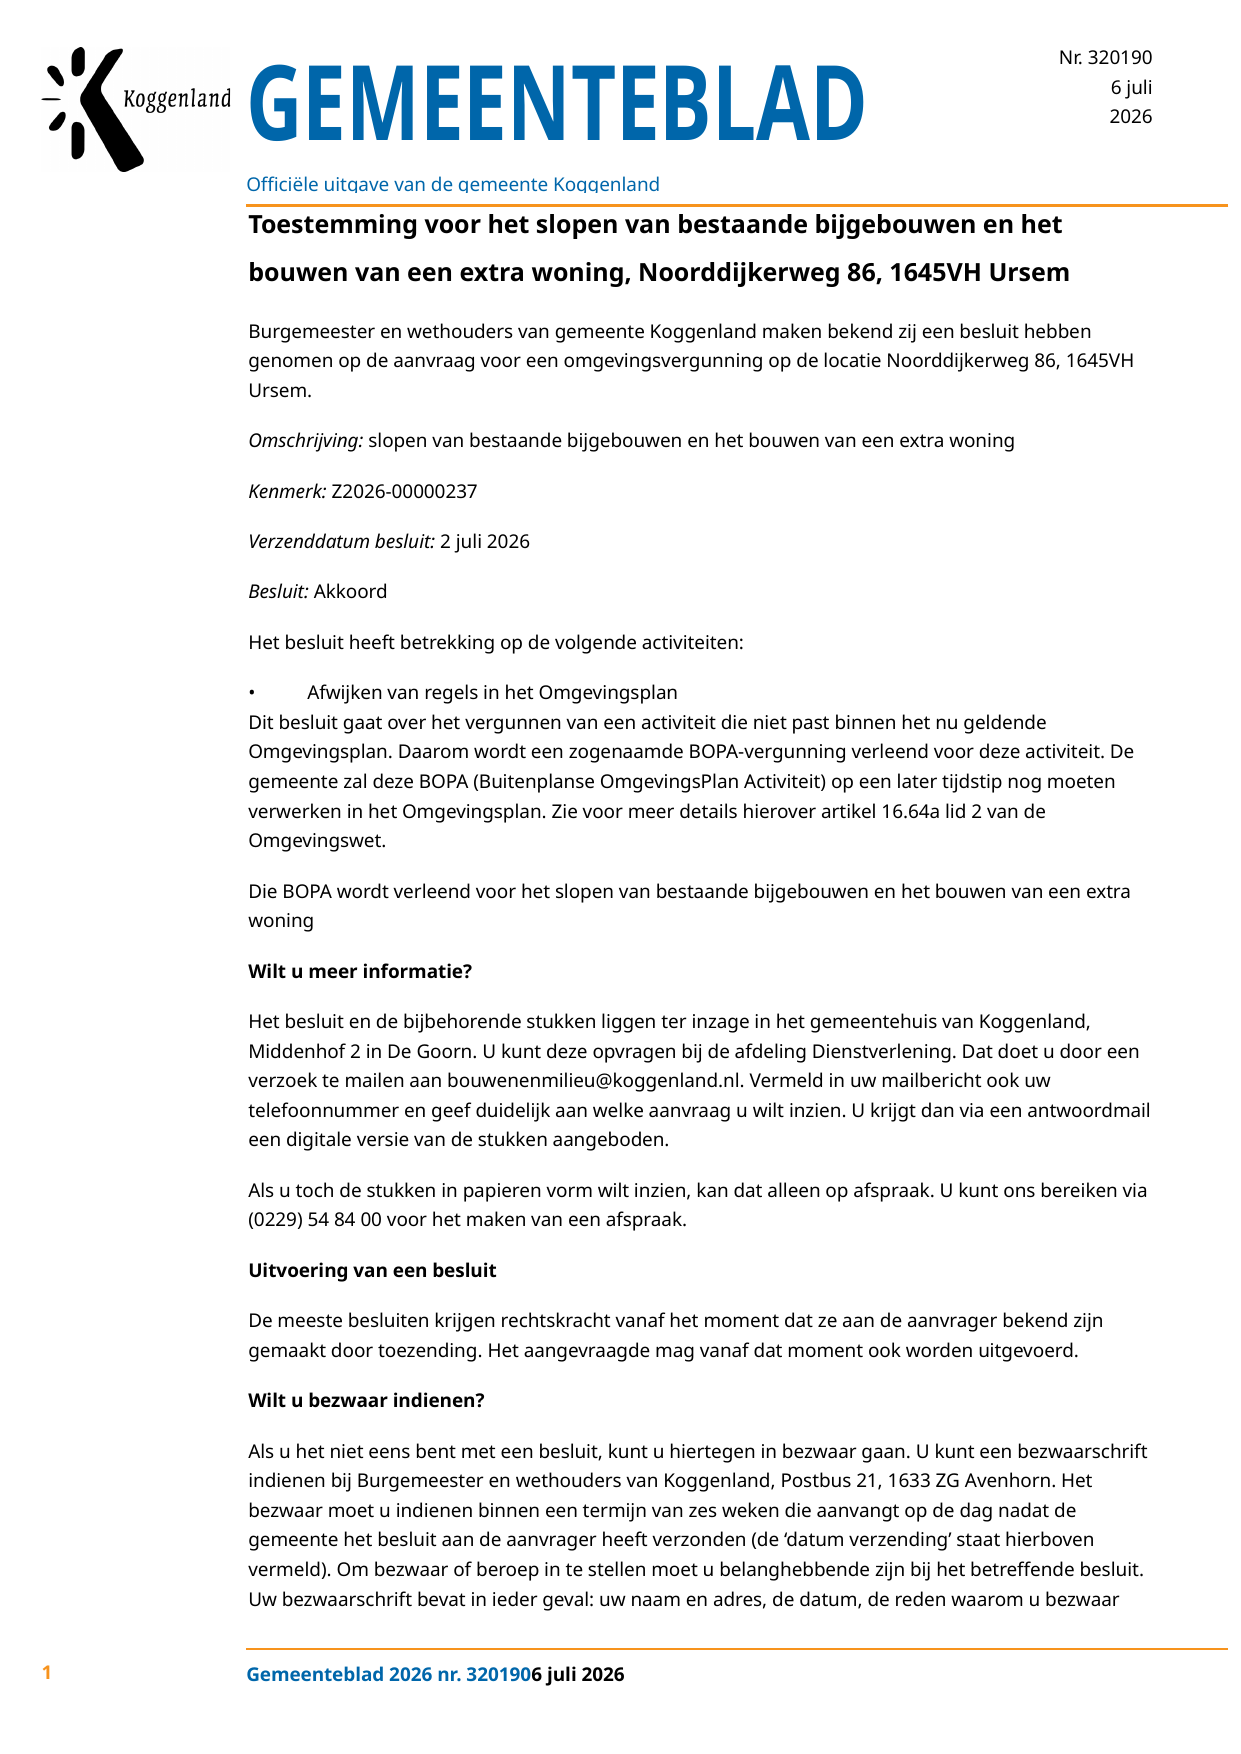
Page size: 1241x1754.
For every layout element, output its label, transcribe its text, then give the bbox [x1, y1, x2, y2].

text Als u het niet eens bent met een besluit, kunt u hiertegen in bezwaar gaan. U kunt een bezwaarschrift indienen bij Burgemeester en wethouders van Koggenland, Postbus 21, 1633 ZG Avenhorn. Het bezwaar moet u indienen binnen een termijn van zes weken die aanvangt op de dag nadat de gemeente het besluit aan de aanvrager heeft verzonden (de ‘datum verzending’ staat hierboven vermeld). Om bezwaar of beroep in te stellen moet u belanghebbende zijn bij het betreffende besluit. Uw bezwaarschrift bevat in ieder geval: uw naam en adres, de datum, de reden waarom u bezwaar [248, 1438, 1152, 1612]
text Burgemeester en wethouders van gemeente Koggenland maken bekend zij een besluit hebben genomen op de aanvraag voor een omgevingsvergunning op de locatie Noorddijkerweg 86, 1645VH Ursem. [248, 318, 1152, 403]
list Afwijken van regels in het Omgevingsplan [248, 679, 1152, 705]
text Besluit: Akkoord [248, 579, 1152, 604]
text Wilt u bezwaar indienen? [248, 1387, 1152, 1413]
text Wilt u meer informatie? [248, 958, 1152, 984]
text Verzenddatum besluit: 2 juli 2026 [248, 528, 1152, 554]
text Het besluit en de bijbehorende stukken liggen ter inzage in het gemeentehuis van Koggenland, Middenhof 2 in De Goorn. U kunt deze opvragen bij de afdeling Dienstverlening. Dat doet u door een verzoek te mailen aan bouwenenmilieu@koggenland.nl. Vermeld in uw mailbericht ook uw telefoonnummer en geef duidelijk aan welke aanvraag u wilt inzien. U krijgt dan via een antwoordmail een digitale versie van de stukken aangeboden. [248, 1008, 1152, 1152]
picture [41, 47, 231, 172]
text Kenmerk: Z2026-00000237 [248, 478, 1152, 504]
text De meeste besluiten krijgen rechtskracht vanaf het moment dat ze aan de aanvrager bekend zijn gemaakt door toezending. Het aangevraagde mag vanaf dat moment ook worden uitgevoerd. [248, 1307, 1152, 1363]
text Uitvoering van een besluit [248, 1257, 1152, 1283]
text Toestemming voor het slopen van bestaande bijgebouwen en het bouwen van een extra woning, Noorddijkerweg 86, 1645VH Ursem [248, 207, 1152, 288]
text Het besluit heeft betrekking op de volgende activiteiten: [248, 629, 1152, 655]
text Dit besluit gaat over het vergunnen van een activiteit die niet past binnen het nu geldende Omgevingsplan. Daarom wordt een zogenaamde BOPA-vergunning verleend voor deze activiteit. De gemeente zal deze BOPA (Buitenplanse OmgevingsPlan Activiteit) op een later tijdstip nog moeten verwerken in het Omgevingsplan. Zie voor meer details hierover artikel 16.64a lid 2 van de Omgevingswet. [248, 709, 1152, 853]
text Die BOPA wordt verleend voor het slopen van bestaande bijgebouwen en het bouwen van een extra woning [248, 878, 1152, 933]
text Omschrijving: slopen van bestaande bijgebouwen en het bouwen van een extra woning [248, 427, 1152, 453]
text Als u toch de stukken in papieren vorm wilt inzien, kan dat alleen op afspraak. U kunt ons bereiken via (0229) 54 84 00 voor het maken van een afspraak. [248, 1177, 1152, 1232]
